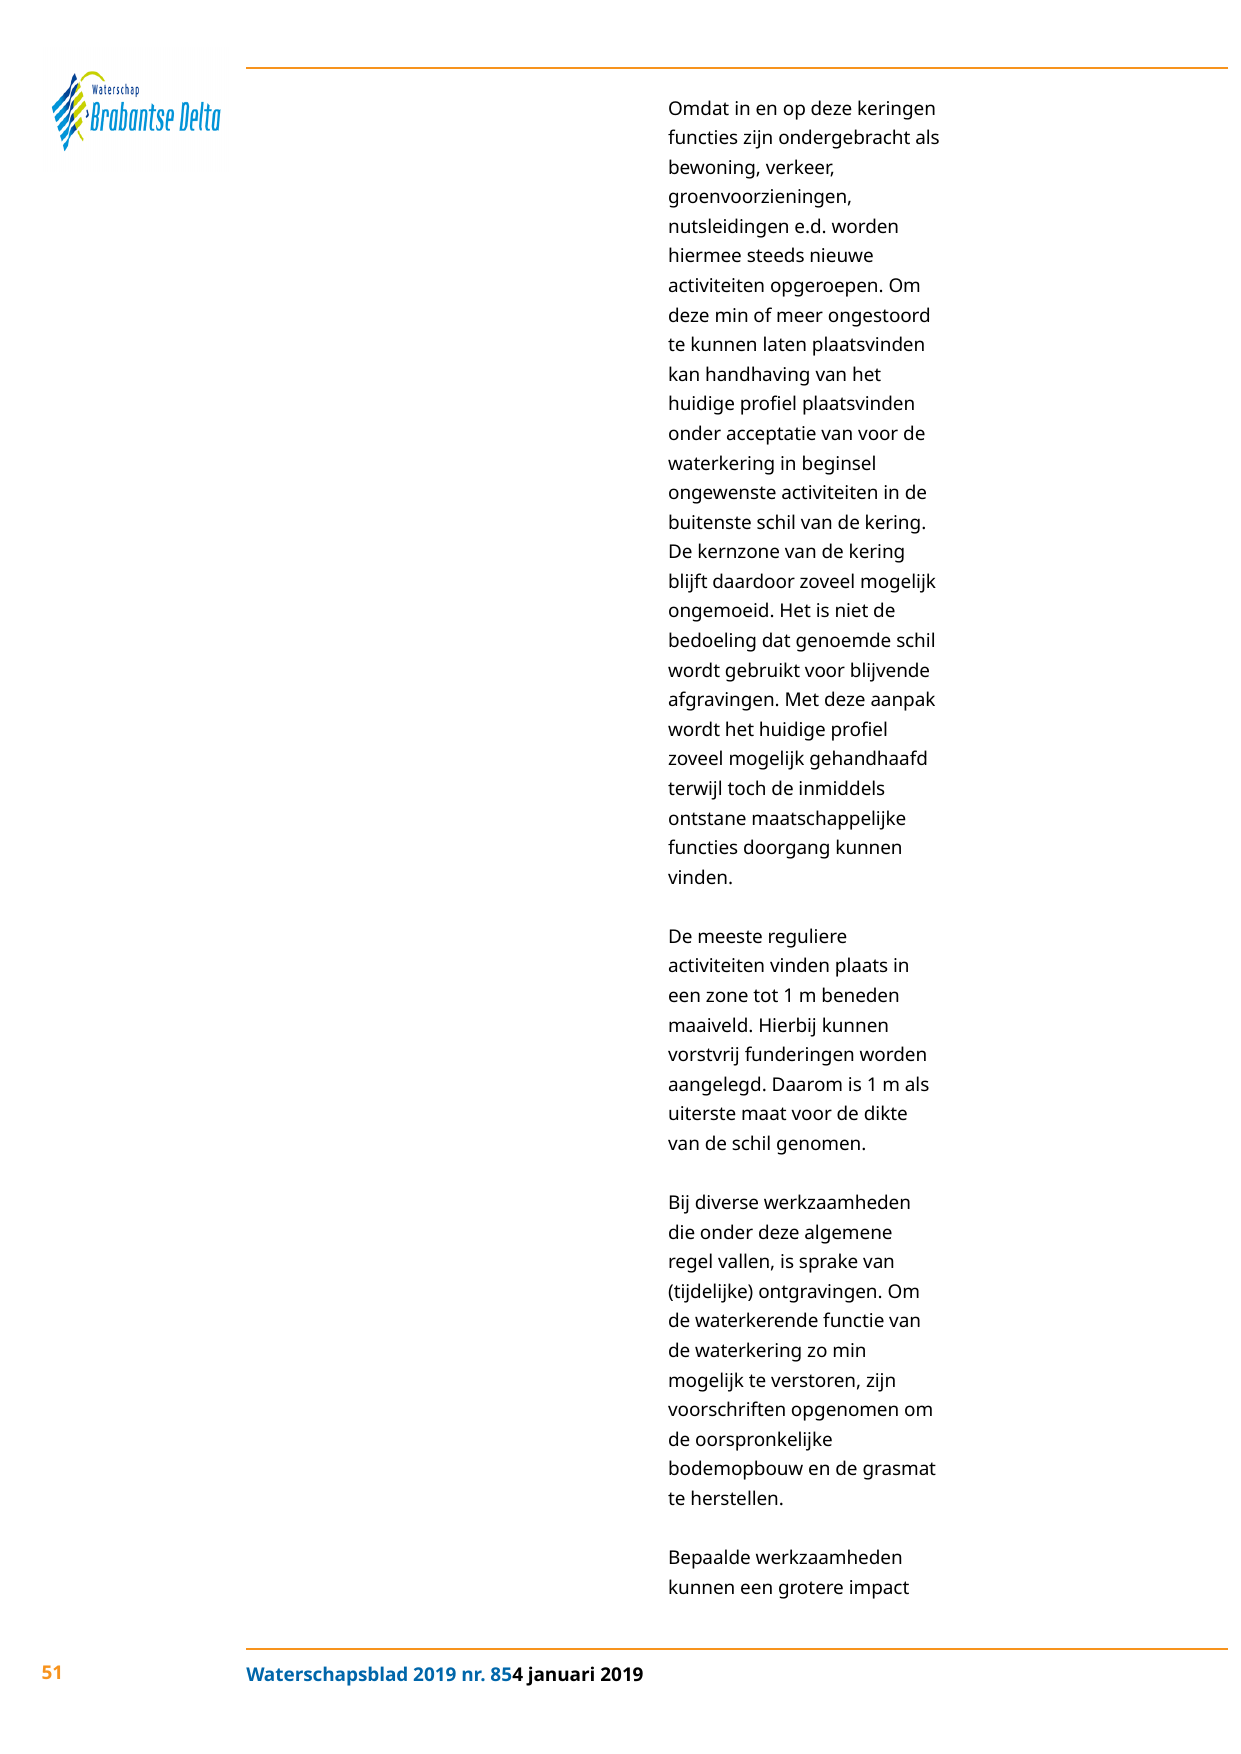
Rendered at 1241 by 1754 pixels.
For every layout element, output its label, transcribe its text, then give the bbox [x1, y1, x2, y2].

table_cell Omdat in en op deze keringen functies zijn ondergebracht als bewoning, verkeer, groenvoorzieningen, nutsleidingen e.d. worden hiermee steeds nieuwe activiteiten opgeroepen. Om deze min of meer ongestoord te kunnen laten plaatsvinden kan handhaving van het huidige profiel plaatsvinden onder acceptatie van voor de waterkering in beginsel ongewenste activiteiten in de buitenste schil van de kering. De kernzone van de kering blijft daardoor zoveel mogelijk ongemoeid. Het is niet de bedoeling dat genoemde schil wordt gebruikt voor blijvende afgravingen. Met deze aanpak wordt het huidige profiel zoveel mogelijk gehandhaafd terwijl toch de inmiddels ontstane maatschappelijke functies doorgang kunnen vinden. De meeste reguliere activiteiten vinden plaats in een zone tot 1 m beneden maaiveld. Hierbij kunnen vorstvrij funderingen worden aangelegd. Daarom is 1 m als uiterste maat voor de dikte van de schil genomen. Bij diverse werkzaamheden die onder deze algemene regel vallen, is sprake van (tijdelijke) ontgravingen. Om de waterkerende functie van de waterkering zo min mogelijk te verstoren, zijn voorschriften opgenomen om de oorspronkelijke bodemopbouw en de grasmat te herstellen. Bepaalde werkzaamheden kunnen een grotere impact [668, 95, 942, 1600]
table_cell [942, 95, 1152, 1600]
table_cell [248, 95, 458, 1600]
table_cell [458, 95, 668, 1600]
picture [41, 47, 231, 172]
